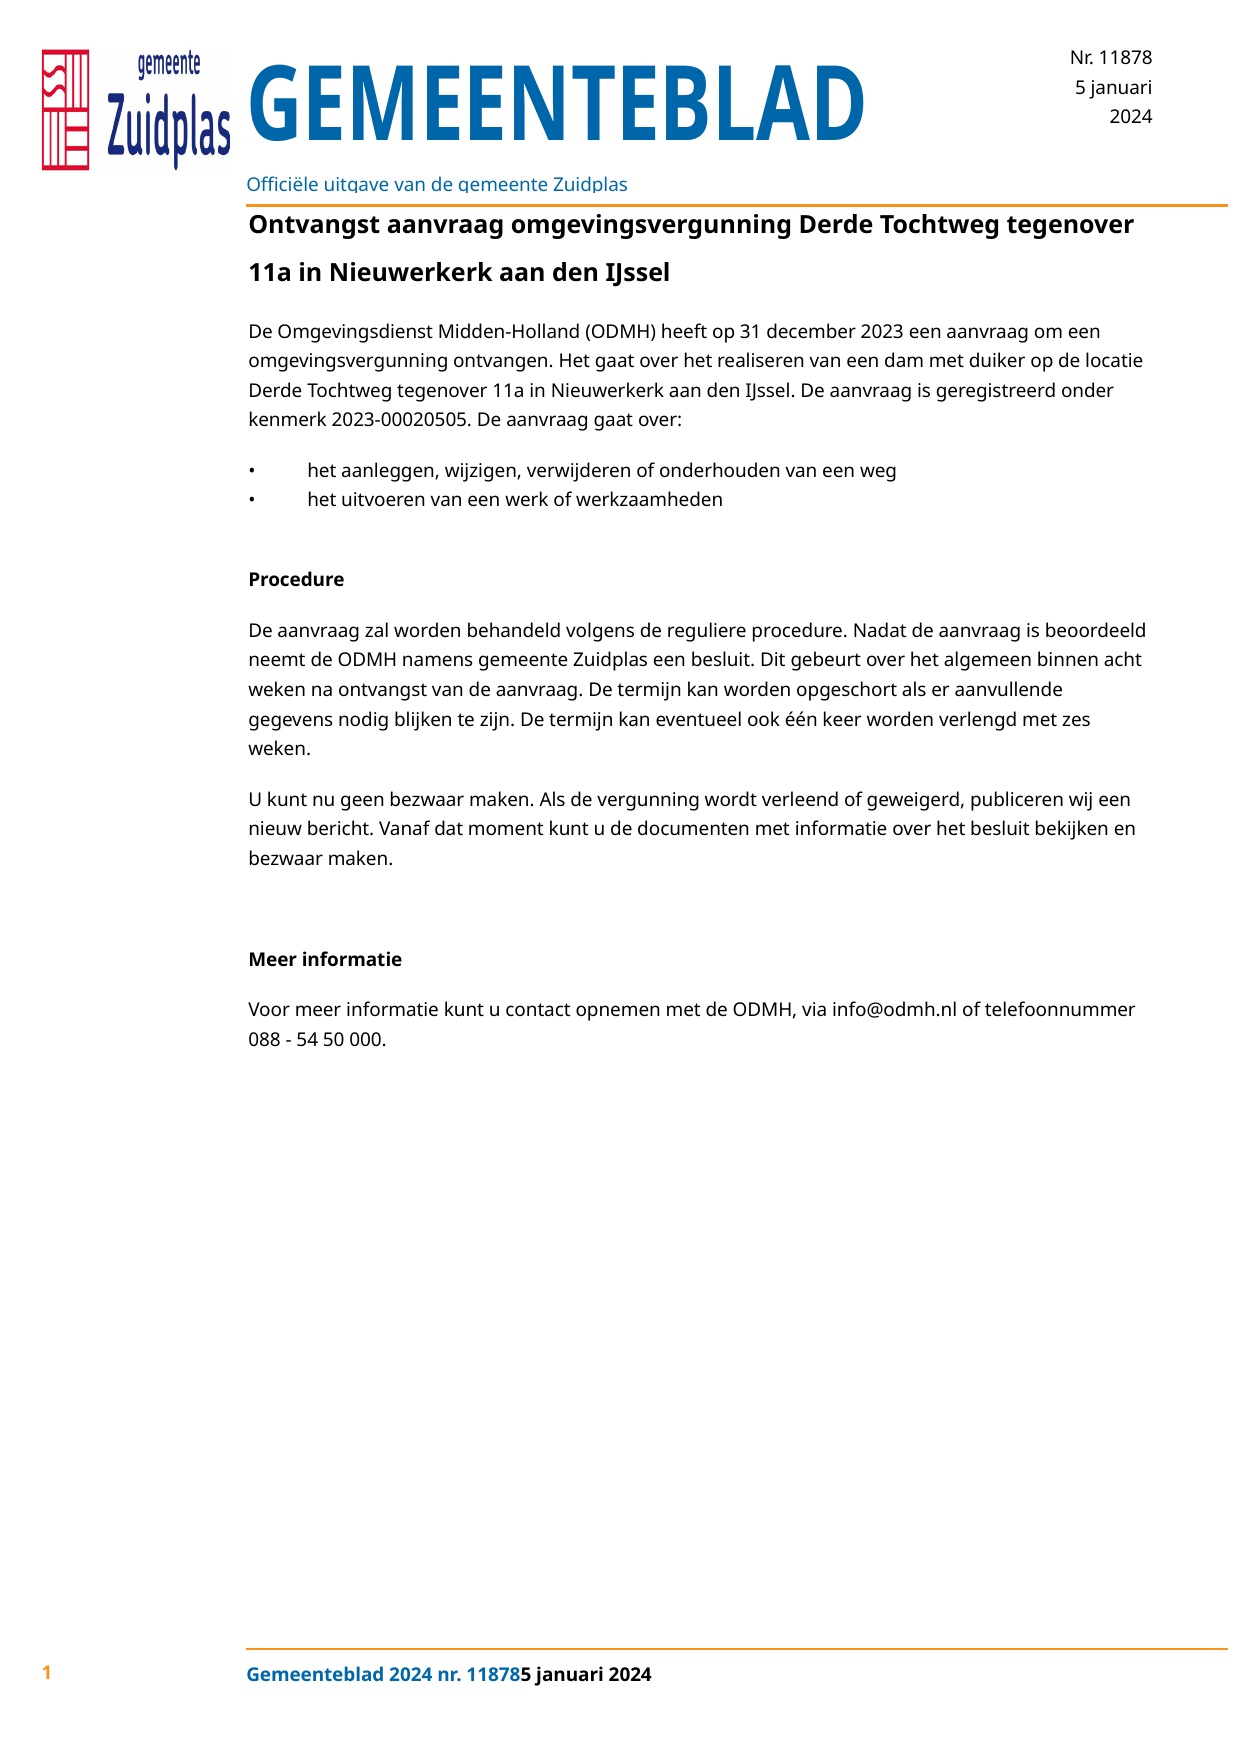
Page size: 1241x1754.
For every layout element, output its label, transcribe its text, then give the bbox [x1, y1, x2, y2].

text De Omgevingsdienst Midden-Holland (ODMH) heeft op 31 december 2023 een aanvraag om een omgevingsvergunning ontvangen. Het gaat over het realiseren van een dam met duiker op de locatie Derde Tochtweg tegenover 11a in Nieuwerkerk aan den IJssel. De aanvraag is geregistreerd onder kenmerk 2023-00020505. De aanvraag gaat over: [248, 318, 1152, 432]
list het aanleggen, wijzigen, verwijderen of onderhouden van een weg [248, 457, 1152, 483]
text U kunt nu geen bezwaar maken. Als de vergunning wordt verleend of geweigerd, publiceren wij een nieuw bericht. Vanaf dat moment kunt u de documenten met informatie over het besluit bekijken en bezwaar maken. [248, 786, 1152, 871]
text Meer informatie [248, 946, 1152, 972]
text Procedure [248, 567, 1152, 592]
picture [41, 47, 231, 172]
text Ontvangst aanvraag omgevingsvergunning Derde Tochtweg tegenover 11a in Nieuwerkerk aan den IJssel [248, 207, 1152, 288]
text Voor meer informatie kunt u contact opnemen met de ODMH, via info@odmh.nl of telefoonnummer 088 - 54 50 000. [248, 996, 1152, 1052]
text De aanvraag zal worden behandeld volgens de reguliere procedure. Nadat de aanvraag is beoordeeld neemt de ODMH namens gemeente Zuidplas een besluit. Dit gebeurt over het algemeen binnen acht weken na ontvangst van de aanvraag. De termijn kan worden opgeschort als er aanvullende gegevens nodig blijken te zijn. De termijn kan eventueel ook één keer worden verlengd met zes weken. [248, 617, 1152, 761]
list het uitvoeren van een werk of werkzaamheden [248, 487, 1152, 512]
